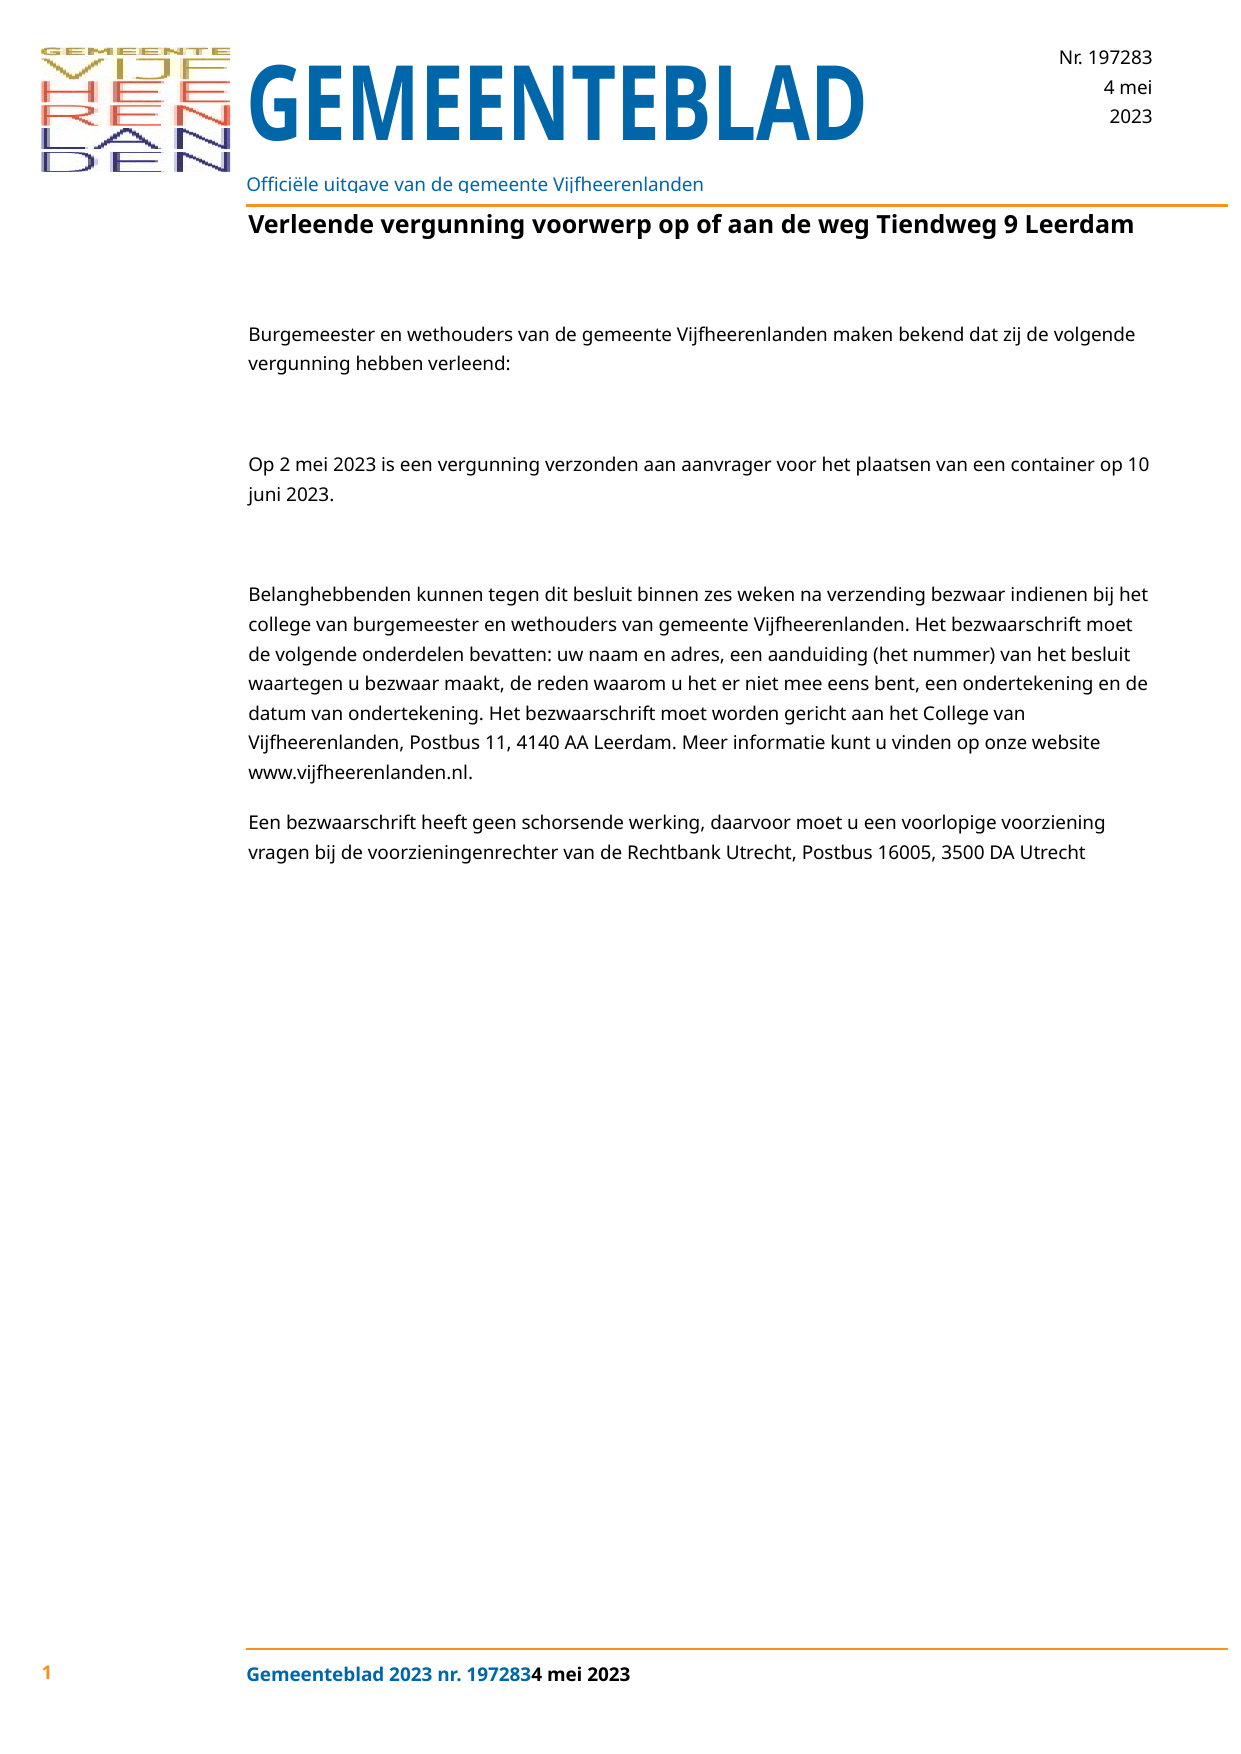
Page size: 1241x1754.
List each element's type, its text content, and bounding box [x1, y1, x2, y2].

text Belanghebbenden kunnen tegen dit besluit binnen zes weken na verzending bezwaar indienen bij het college van burgemeester en wethouders van gemeente Vijfheerenlanden. Het bezwaarschrift moet de volgende onderdelen bevatten: uw naam en adres, een aanduiding (het nummer) van het besluit waartegen u bezwaar maakt, de reden waarom u het er niet mee eens bent, een ondertekening en de datum van ondertekening. Het bezwaarschrift moet worden gericht aan het College van Vijfheerenlanden, Postbus 11, 4140 AA Leerdam. Meer informatie kunt u vinden op onze website www.vijfheerenlanden.nl. [248, 582, 1152, 785]
text Een bezwaarschrift heeft geen schorsende werking, daarvoor moet u een voorlopige voorziening vragen bij de voorzieningenrechter van de Rechtbank Utrecht, Postbus 16005, 3500 DA Utrecht [248, 809, 1152, 865]
text Verleende vergunning voorwerp op of aan de weg Tiendweg 9 Leerdam [248, 207, 1152, 241]
picture [41, 47, 231, 172]
text Op 2 mei 2023 is een vergunning verzonden aan aanvrager voor het plaatsen van een container op 10 juni 2023. [248, 451, 1152, 506]
text Burgemeester en wethouders van de gemeente Vijfheerenlanden maken bekend dat zij de volgende vergunning hebben verleend: [248, 321, 1152, 376]
